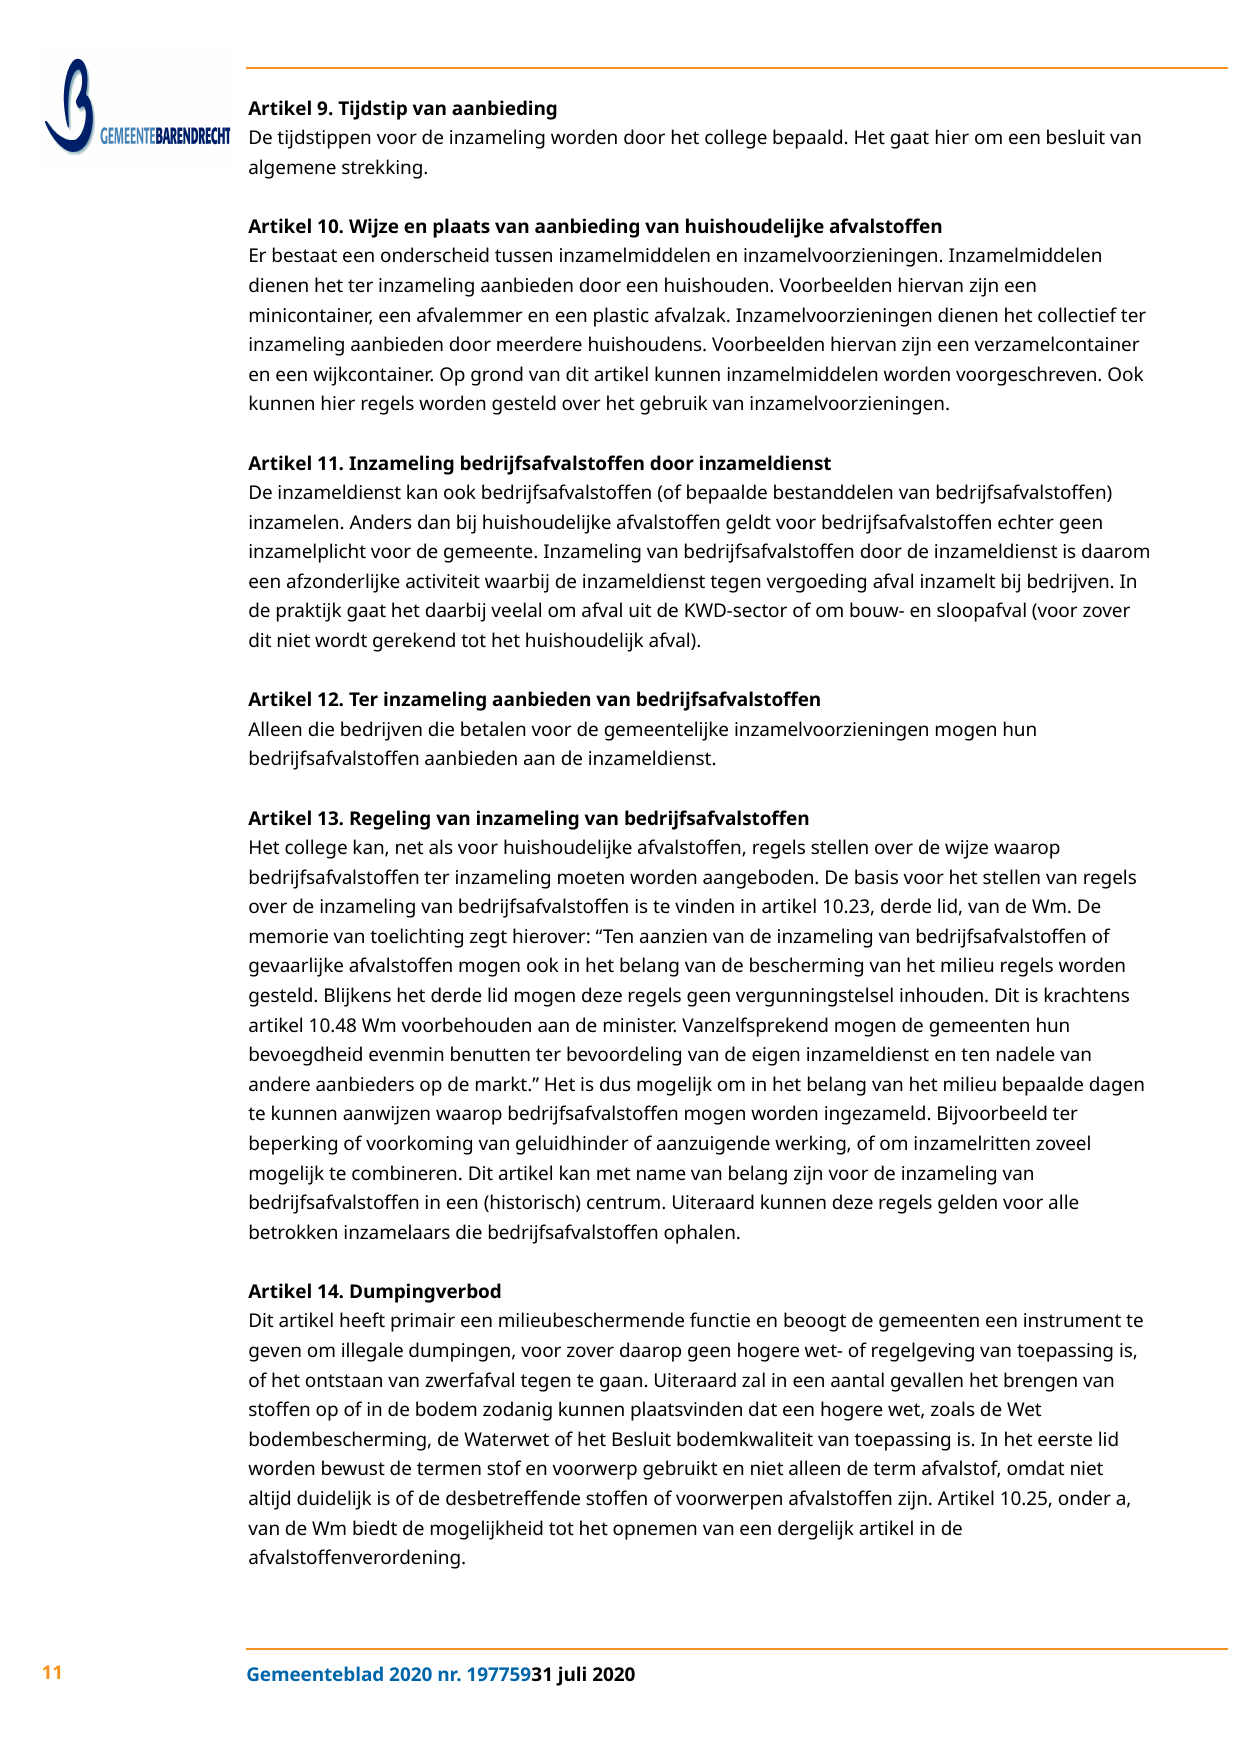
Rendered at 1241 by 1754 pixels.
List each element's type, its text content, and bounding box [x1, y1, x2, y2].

text De inzameldienst kan ook bedrijfsafvalstoffen (of bepaalde bestanddelen van bedrijfsafvalstoffen) inzamelen. Anders dan bij huishoudelijke afvalstoffen geldt voor bedrijfsafvalstoffen echter geen inzamelplicht voor de gemeente. Inzameling van bedrijfsafvalstoffen door de inzameldienst is daarom een afzonderlijke activiteit waarbij de inzameldienst tegen vergoeding afval inzamelt bij bedrijven. In de praktijk gaat het daarbij veelal om afval uit de KWD-sector of om bouw- en sloopafval (voor zover dit niet wordt gerekend tot het huishoudelijk afval). [248, 479, 1152, 653]
text Artikel 12. Ter inzameling aanbieden van bedrijfsafvalstoffen [248, 686, 1152, 712]
text Artikel 9. Tijdstip van aanbieding [248, 95, 1152, 121]
text Artikel 10. Wijze en plaats van aanbieding van huishoudelijke afvalstoffen [248, 213, 1152, 239]
text Het college kan, net als voor huishoudelijke afvalstoffen, regels stellen over de wijze waarop bedrijfsafvalstoffen ter inzameling moeten worden aangeboden. De basis voor het stellen van regels over de inzameling van bedrijfsafvalstoffen is te vinden in artikel 10.23, derde lid, van de Wm. De memorie van toelichting zegt hierover: “Ten aanzien van de inzameling van bedrijfsafvalstoffen of gevaarlijke afvalstoffen mogen ook in het belang van de bescherming van het milieu regels worden gesteld. Blijkens het derde lid mogen deze regels geen vergunningstelsel inhouden. Dit is krachtens artikel 10.48 Wm voorbehouden aan de minister. Vanzelfsprekend mogen de gemeenten hun bevoegdheid evenmin benutten ter bevoordeling van de eigen inzameldienst en ten nadele van andere aanbieders op de markt.” Het is dus mogelijk om in het belang van het milieu bepaalde dagen te kunnen aanwijzen waarop bedrijfsafvalstoffen mogen worden ingezameld. Bijvoorbeeld ter beperking of voorkoming van geluidhinder of aanzuigende werking, of om inzamelritten zoveel mogelijk te combineren. Dit artikel kan met name van belang zijn voor de inzameling van bedrijfsafvalstoffen in een (historisch) centrum. Uiteraard kunnen deze regels gelden voor alle betrokken inzamelaars die bedrijfsafvalstoffen ophalen. [248, 834, 1152, 1245]
picture [41, 47, 231, 172]
text Dit artikel heeft primair een milieubeschermende functie en beoogt de gemeenten een instrument te geven om illegale dumpingen, voor zover daarop geen hogere wet- of regelgeving van toepassing is, of het ontstaan van zwerfafval tegen te gaan. Uiteraard zal in een aantal gevallen het brengen van stoffen op of in de bodem zodanig kunnen plaatsvinden dat een hogere wet, zoals de Wet bodembescherming, de Waterwet of het Besluit bodemkwaliteit van toepassing is. In het eerste lid worden bewust de termen stof en voorwerp gebruikt en niet alleen de term afvalstof, omdat niet altijd duidelijk is of de desbetreffende stoffen of voorwerpen afvalstoffen zijn. Artikel 10.25, onder a, van de Wm biedt de mogelijkheid tot het opnemen van een dergelijk artikel in de afvalstoffenverordening. [248, 1308, 1152, 1570]
text Artikel 14. Dumpingverbod [248, 1278, 1152, 1304]
text De tijdstippen voor de inzameling worden door het college bepaald. Het gaat hier om een besluit van algemene strekking. [248, 124, 1152, 180]
text Alleen die bedrijven die betalen voor de gemeentelijke inzamelvoorzieningen mogen hun bedrijfsafvalstoffen aanbieden aan de inzameldienst. [248, 716, 1152, 771]
text Artikel 13. Regeling van inzameling van bedrijfsafvalstoffen [248, 805, 1152, 831]
text Artikel 11. Inzameling bedrijfsafvalstoffen door inzameldienst [248, 450, 1152, 476]
text Er bestaat een onderscheid tussen inzamelmiddelen en inzamelvoorzieningen. Inzamelmiddelen dienen het ter inzameling aanbieden door een huishouden. Voorbeelden hiervan zijn een minicontainer, een afvalemmer en een plastic afvalzak. Inzamelvoorzieningen dienen het collectief ter inzameling aanbieden door meerdere huishoudens. Voorbeelden hiervan zijn een verzamelcontainer en een wijkcontainer. Op grond van dit artikel kunnen inzamelmiddelen worden voorgeschreven. Ook kunnen hier regels worden gesteld over het gebruik van inzamelvoorzieningen. [248, 243, 1152, 416]
